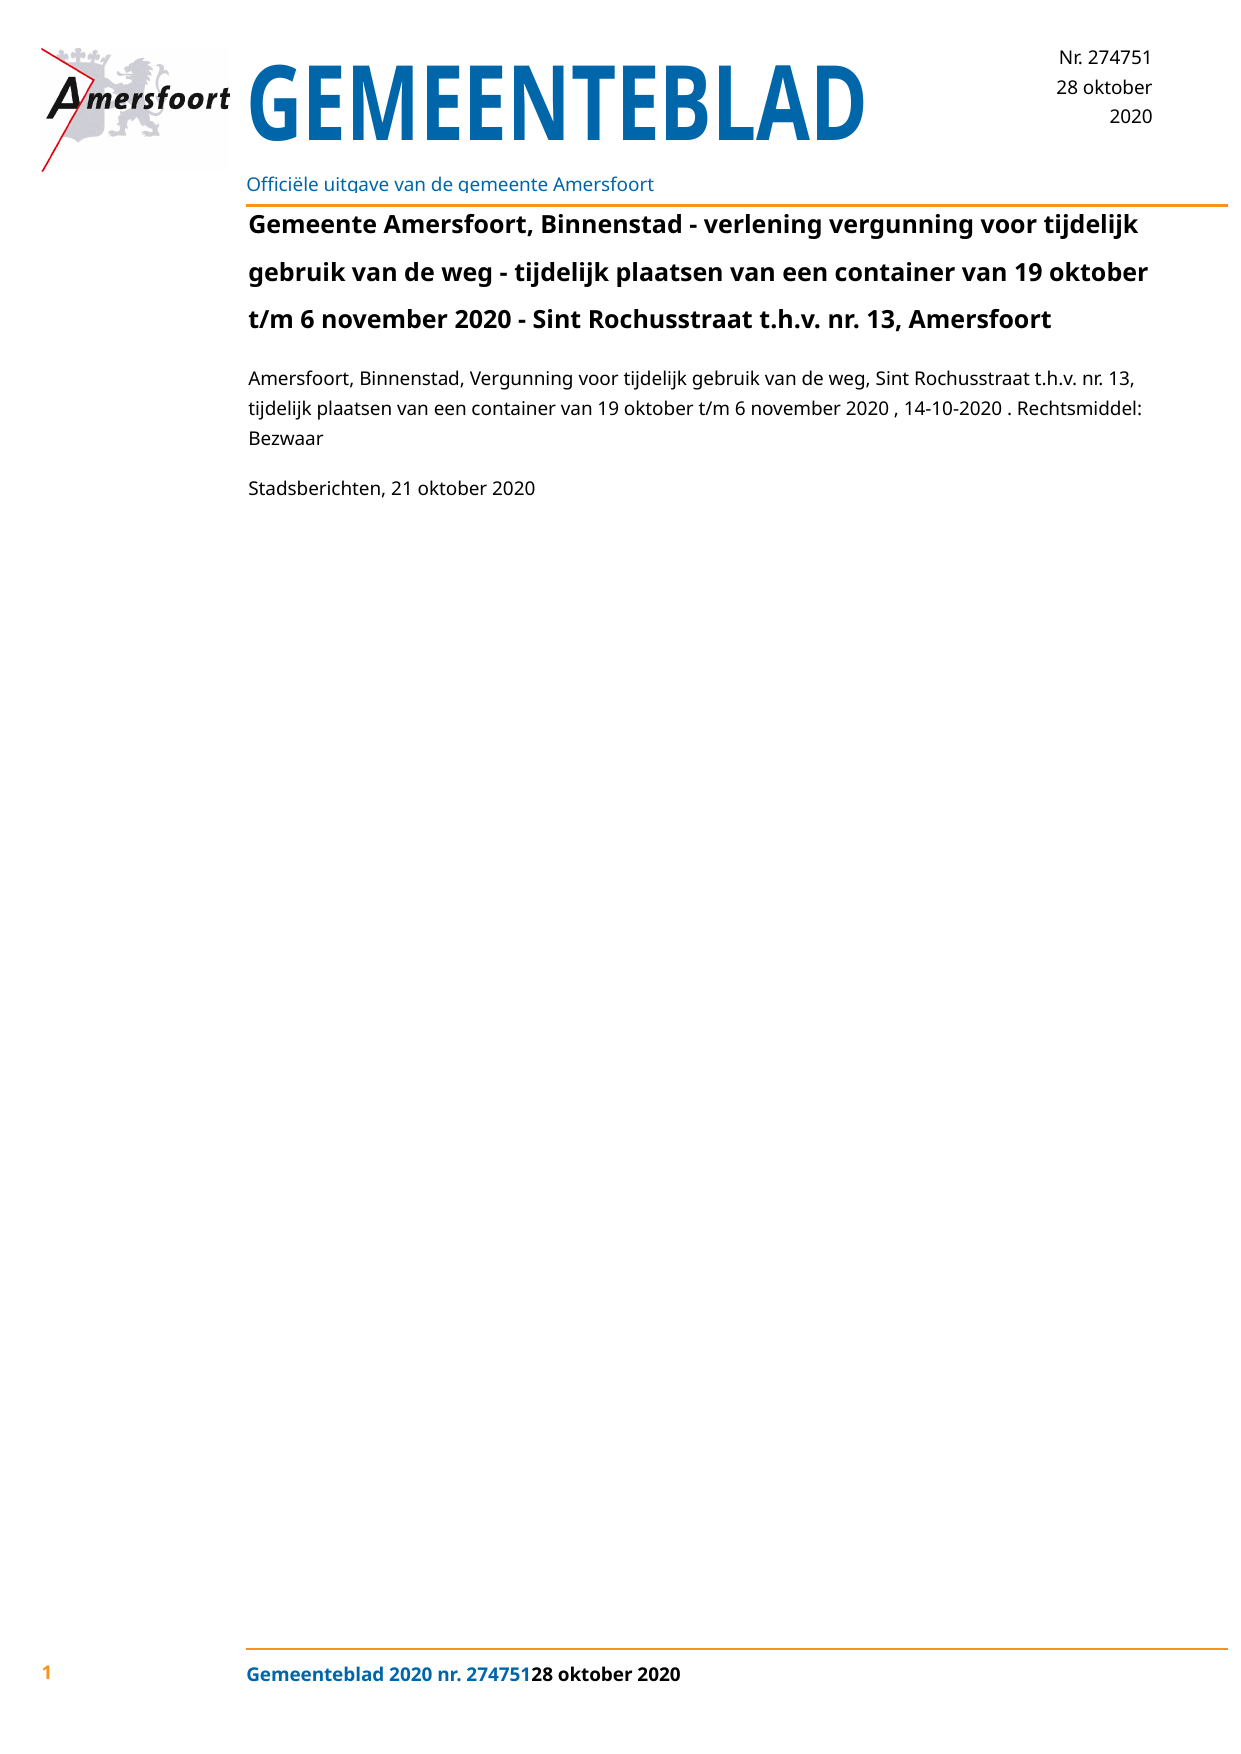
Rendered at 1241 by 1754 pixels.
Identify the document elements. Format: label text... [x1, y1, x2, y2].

text Stadsberichten, 21 oktober 2020 [248, 475, 1152, 501]
text Gemeente Amersfoort, Binnenstad - verlening vergunning voor tijdelijk gebruik van de weg - tijdelijk plaatsen van een container van 19 oktober t/m 6 november 2020 - Sint Rochusstraat t.h.v. nr. 13, Amersfoort [248, 207, 1152, 336]
picture [41, 47, 231, 172]
text Amersfoort, Binnenstad, Vergunning voor tijdelijk gebruik van de weg, Sint Rochusstraat t.h.v. nr. 13, tijdelijk plaatsen van een container van 19 oktober t/m 6 november 2020 , 14-10-2020 . Rechtsmiddel: Bezwaar [248, 366, 1152, 450]
